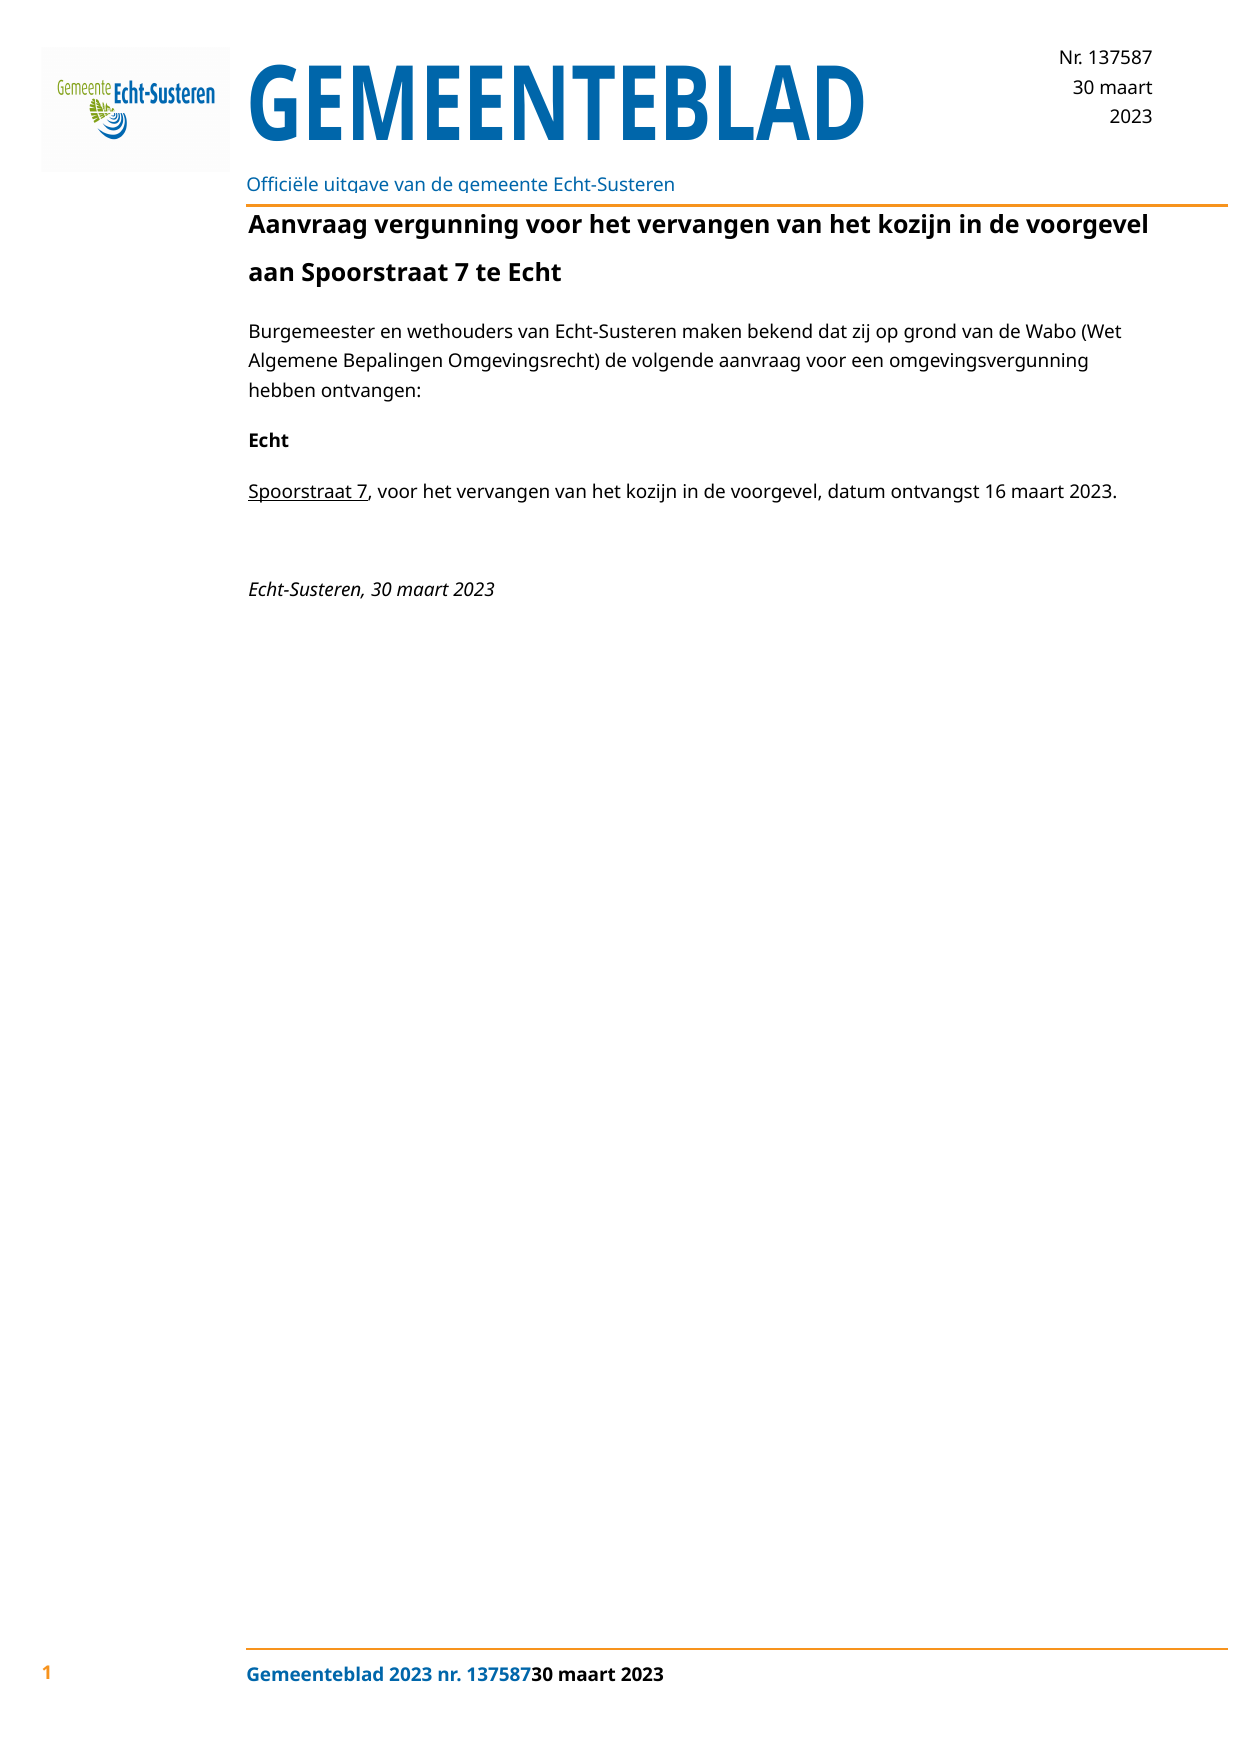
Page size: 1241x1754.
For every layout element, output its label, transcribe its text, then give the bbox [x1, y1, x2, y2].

text Echt-Susteren, 30 maart 2023 [248, 576, 1152, 602]
text Spoorstraat 7, voor het vervangen van het kozijn in de voorgevel, datum ontvangst 16 maart 2023. [248, 478, 1152, 504]
text Echt [248, 427, 1152, 453]
picture [41, 47, 231, 172]
text Aanvraag vergunning voor het vervangen van het kozijn in de voorgevel aan Spoorstraat 7 te Echt [248, 207, 1152, 288]
text Burgemeester en wethouders van Echt-Susteren maken bekend dat zij op grond van de Wabo (Wet Algemene Bepalingen Omgevingsrecht) de volgende aanvraag voor een omgevingsvergunning hebben ontvangen: [248, 318, 1152, 403]
